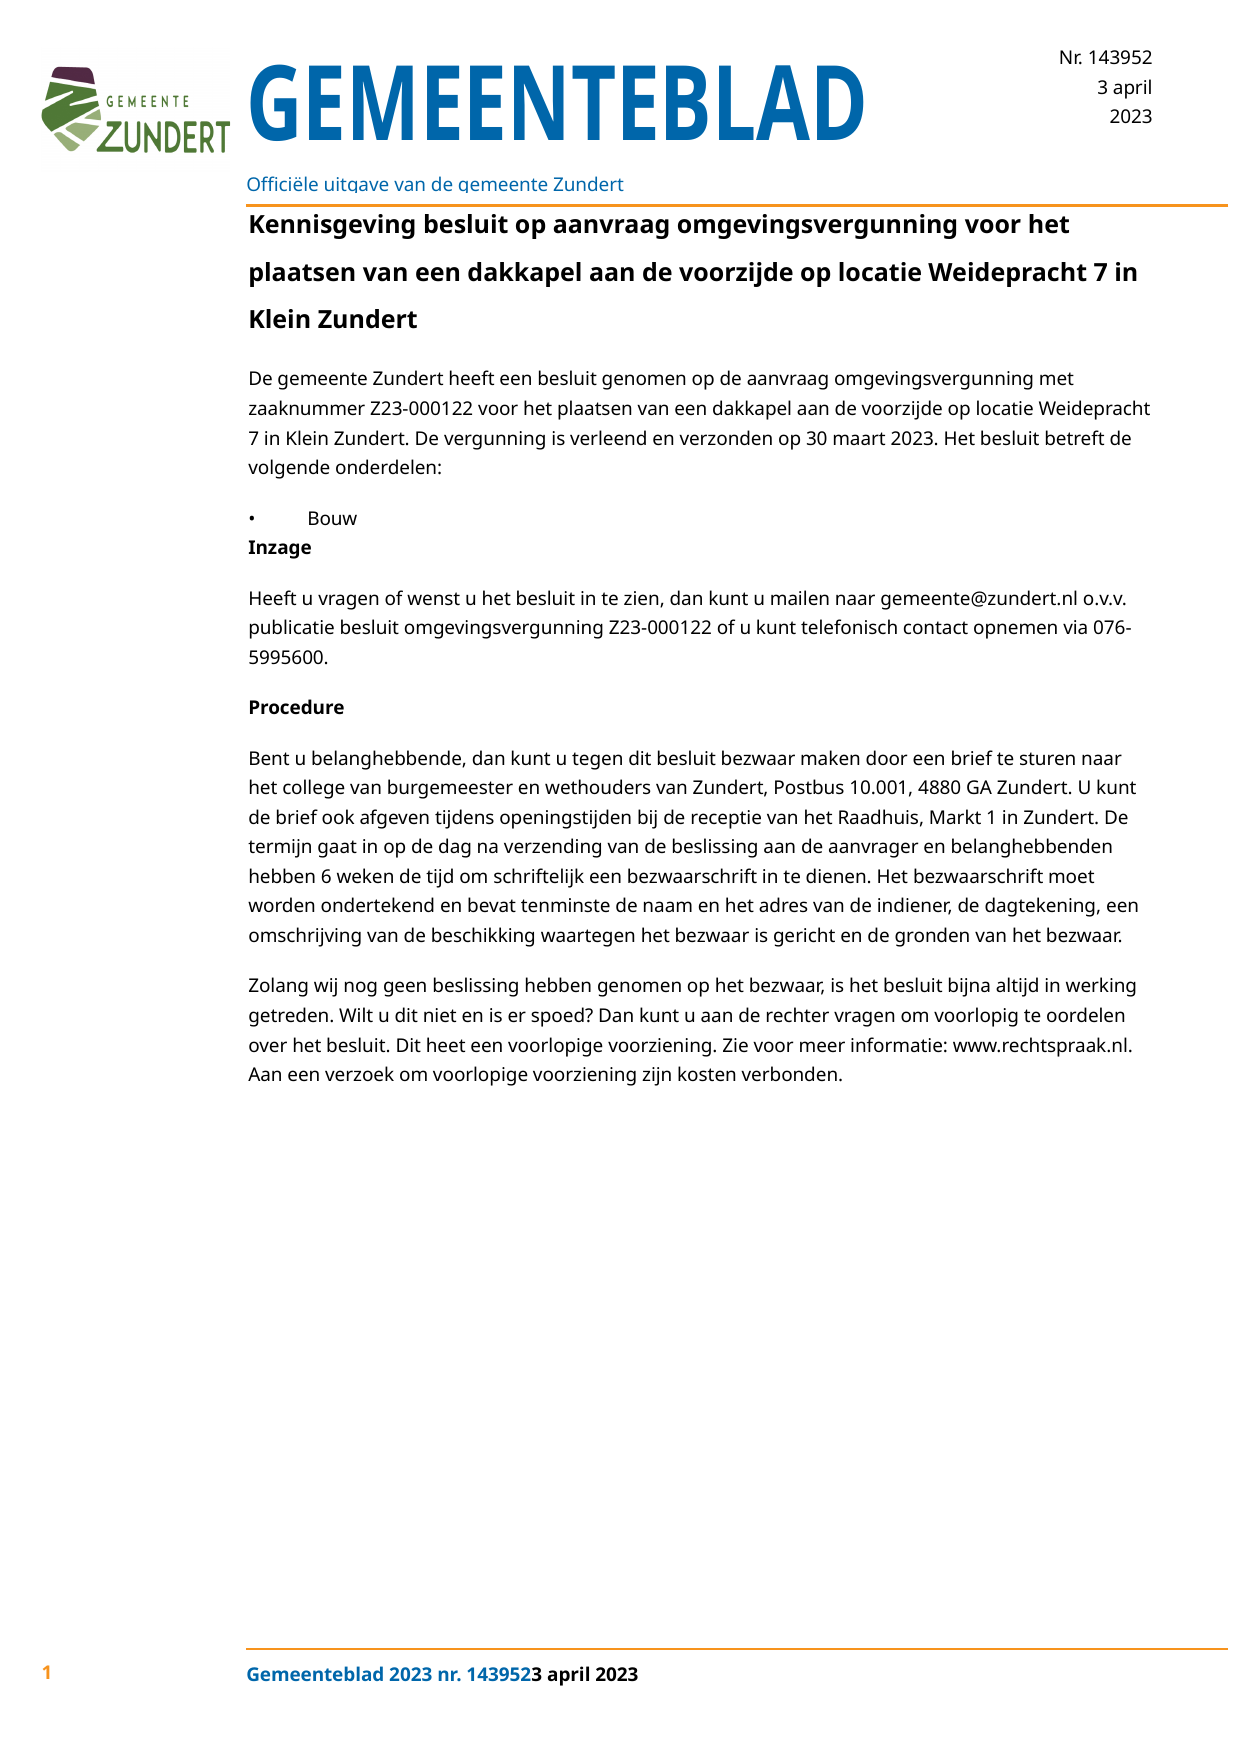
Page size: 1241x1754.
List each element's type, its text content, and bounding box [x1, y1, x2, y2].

picture [41, 47, 231, 172]
list Bouw [248, 505, 1152, 530]
text Inzage [248, 534, 1152, 560]
text Bent u belanghebbende, dan kunt u tegen dit besluit bezwaar maken door een brief te sturen naar het college van burgemeester en wethouders van Zundert, Postbus 10.001, 4880 GA Zundert. U kunt de brief ook afgeven tijdens openingstijden bij de receptie van het Raadhuis, Markt 1 in Zundert. De termijn gaat in op de dag na verzending van de beslissing aan de aanvrager en belanghebbenden hebben 6 weken de tijd om schriftelijk een bezwaarschrift in te dienen. Het bezwaarschrift moet worden ondertekend en bevat tenminste de naam en het adres van de indiener, de dagtekening, een omschrijving van de beschikking waartegen het bezwaar is gericht en de gronden van het bezwaar. [248, 745, 1152, 948]
text De gemeente Zundert heeft een besluit genomen op de aanvraag omgevingsvergunning met zaaknummer Z23-000122 voor het plaatsen van een dakkapel aan de voorzijde op locatie Weidepracht 7 in Klein Zundert. De vergunning is verleend en verzonden op 30 maart 2023. Het besluit betreft de volgende onderdelen: [248, 366, 1152, 480]
text Kennisgeving besluit op aanvraag omgevingsvergunning voor het plaatsen van een dakkapel aan de voorzijde op locatie Weidepracht 7 in Klein Zundert [248, 207, 1152, 336]
text Procedure [248, 694, 1152, 720]
text Zolang wij nog geen beslissing hebben genomen op het bezwaar, is het besluit bijna altijd in werking getreden. Wilt u dit niet en is er spoed? Dan kunt u aan de rechter vragen om voorlopig te oordelen over het besluit. Dit heet een voorlopige voorziening. Zie voor meer informatie: www.rechtspraak.nl. Aan een verzoek om voorlopige voorziening zijn kosten verbonden. [248, 973, 1152, 1087]
text Heeft u vragen of wenst u het besluit in te zien, dan kunt u mailen naar gemeente@zundert.nl o.v.v. publicatie besluit omgevingsvergunning Z23-000122 of u kunt telefonisch contact opnemen via 076-5995600. [248, 585, 1152, 669]
